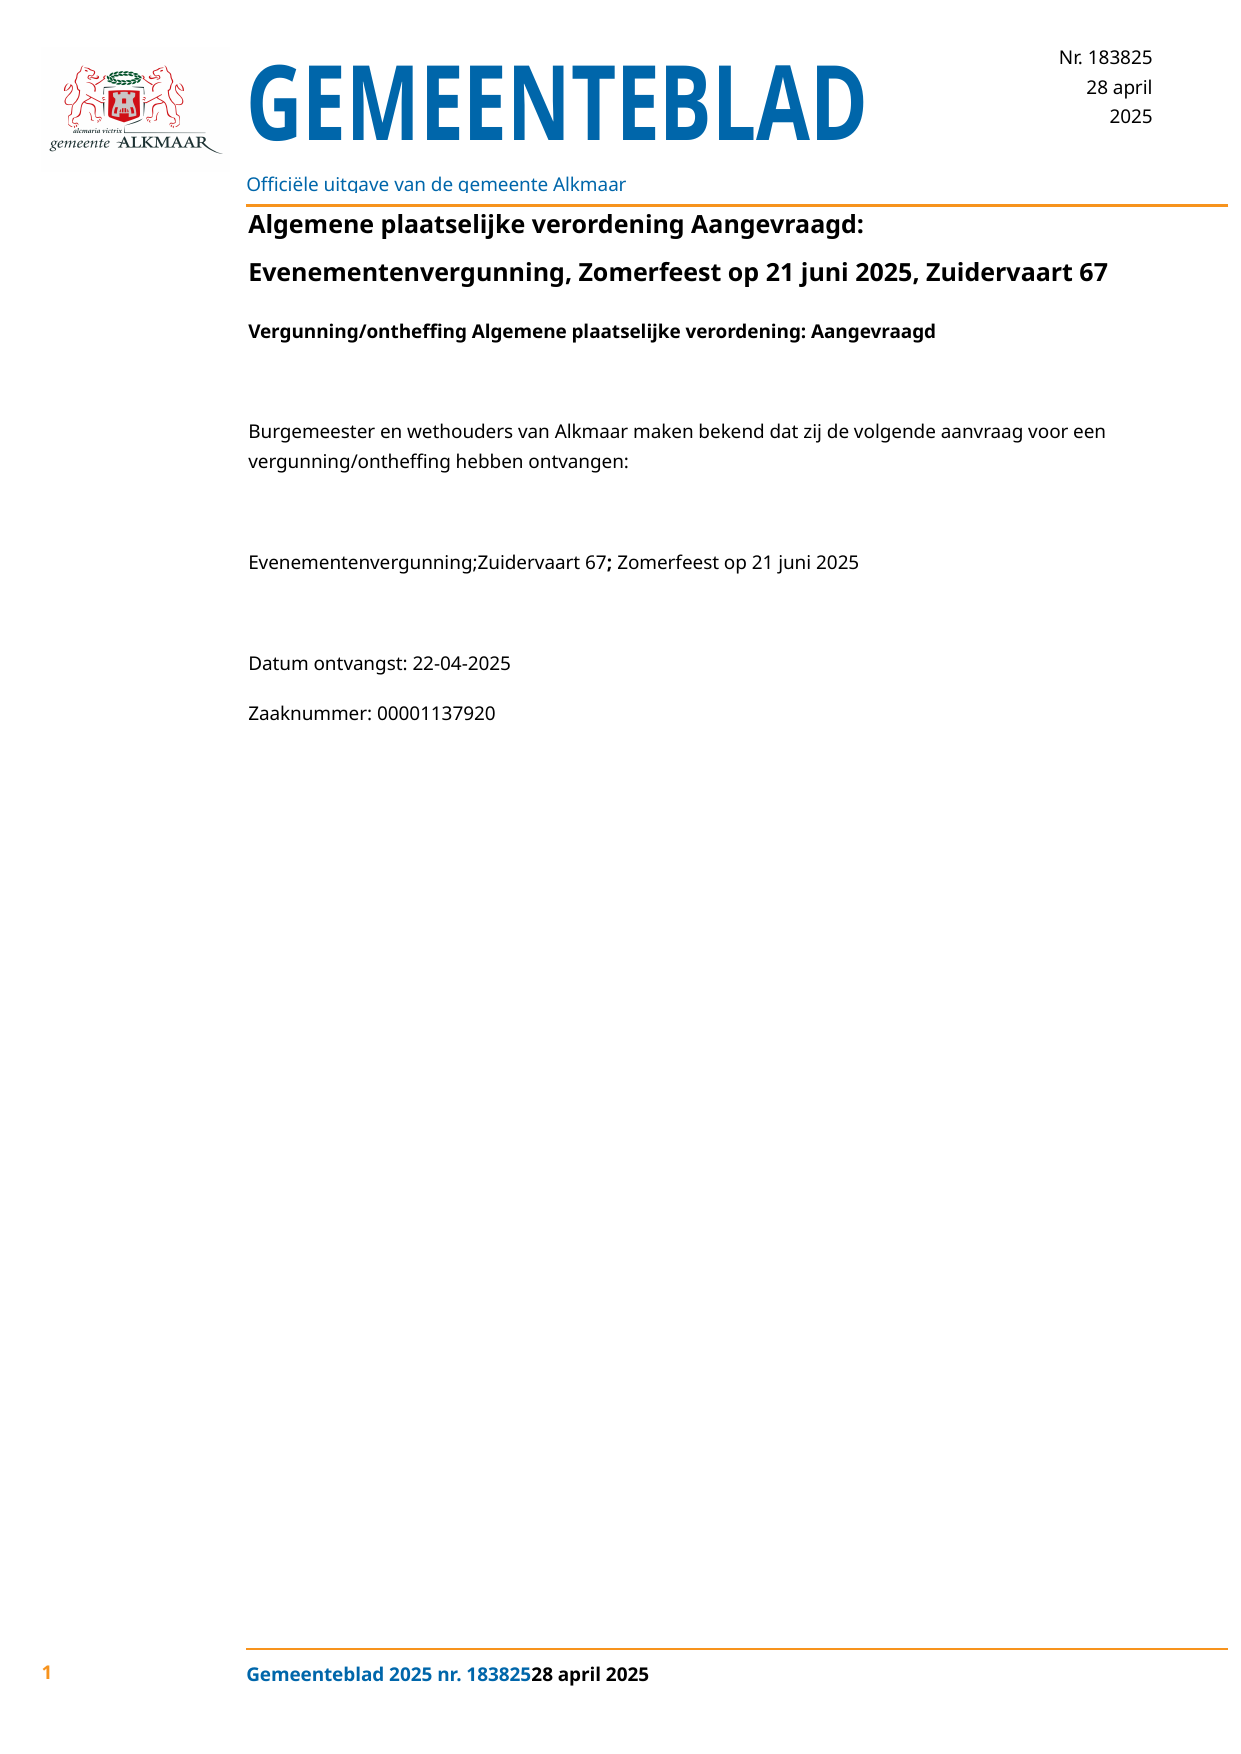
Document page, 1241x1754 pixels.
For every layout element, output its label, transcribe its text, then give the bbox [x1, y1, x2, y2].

picture [41, 47, 231, 172]
text Vergunning/ontheffing Algemene plaatselijke verordening: Aangevraagd [248, 318, 1152, 344]
text Evenementenvergunning;Zuidervaart 67; Zomerfeest op 21 juni 2025 [248, 549, 1152, 575]
text Burgemeester en wethouders van Alkmaar maken bekend dat zij de volgende aanvraag voor een vergunning/ontheffing hebben ontvangen: [248, 419, 1152, 474]
text Algemene plaatselijke verordening Aangevraagd: Evenementenvergunning, Zomerfeest op 21 juni 2025, Zuidervaart 67 [248, 207, 1152, 288]
text Zaaknummer: 00001137920 [248, 700, 1152, 726]
text Datum ontvangst: 22-04-2025 [248, 650, 1152, 676]
